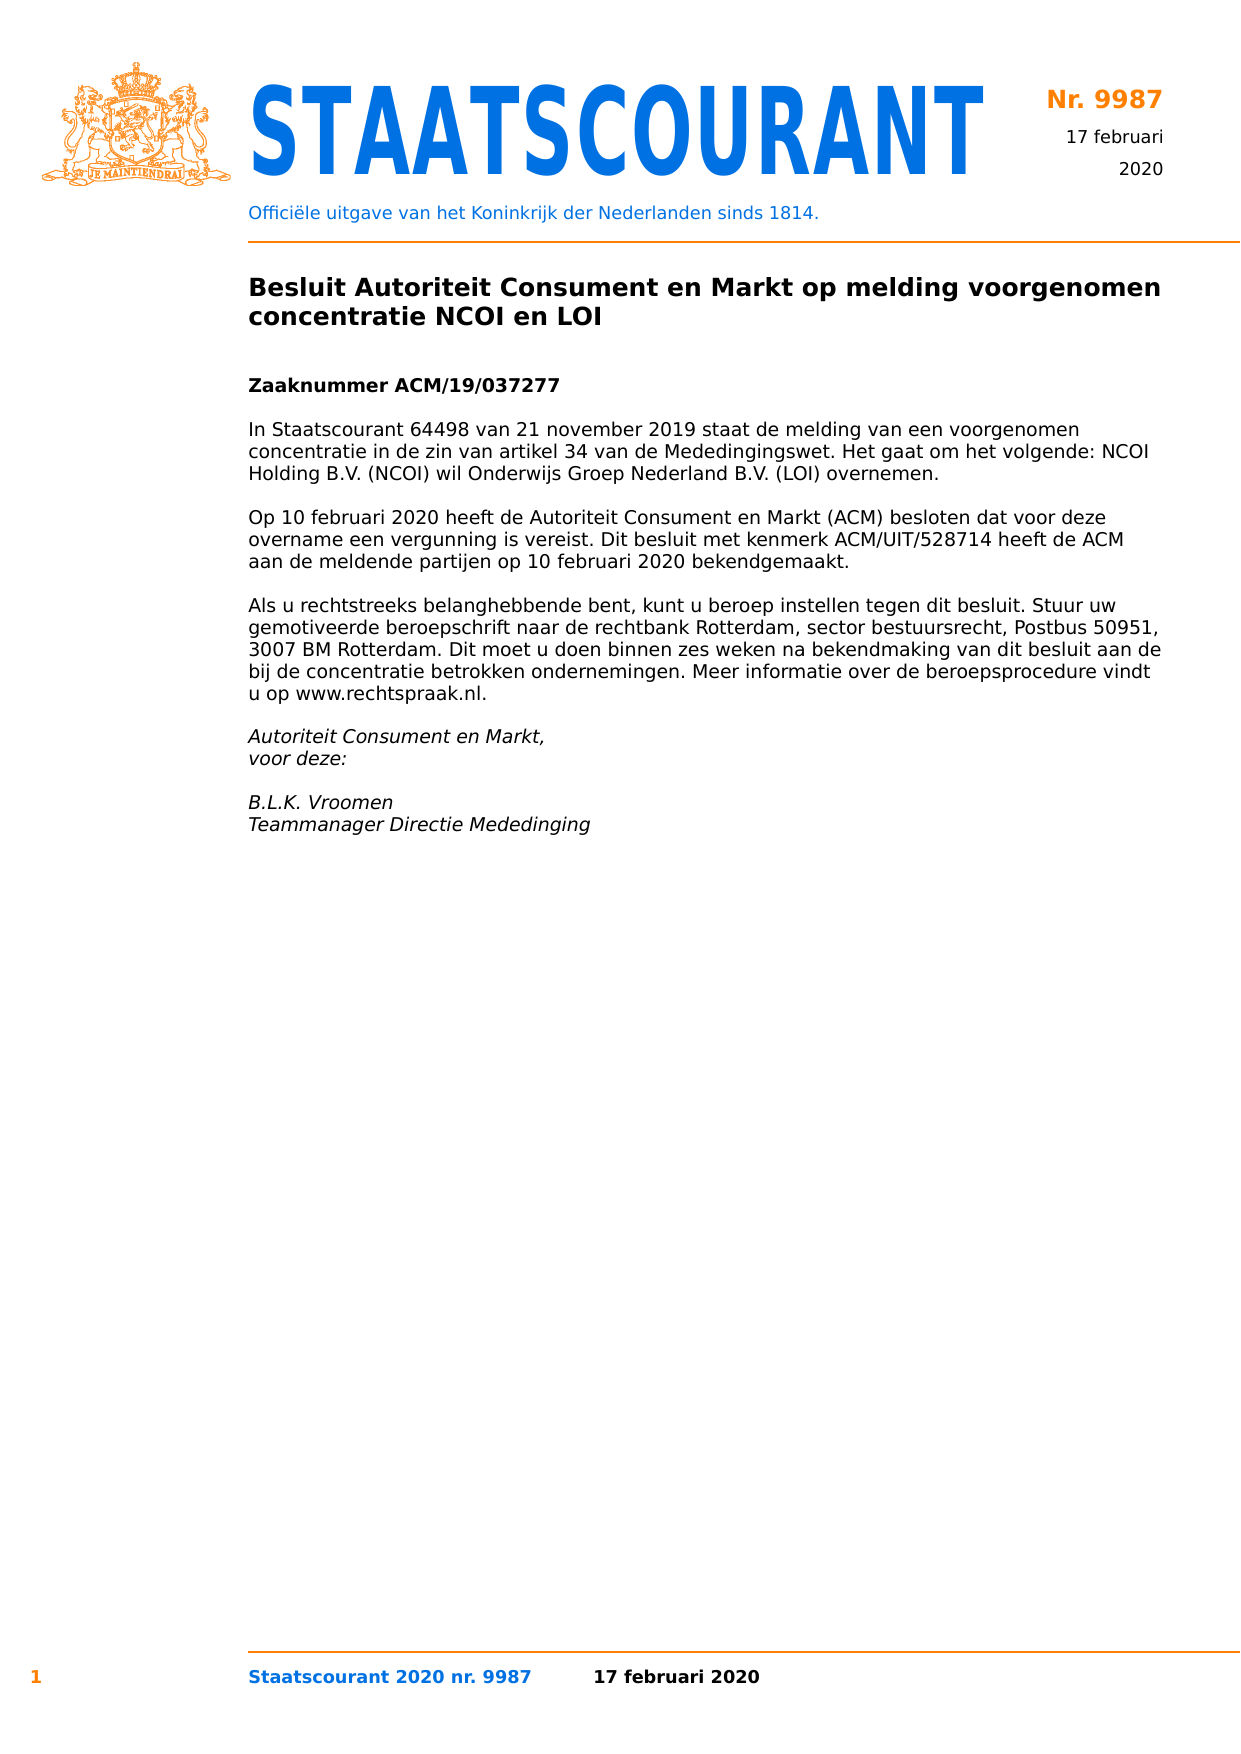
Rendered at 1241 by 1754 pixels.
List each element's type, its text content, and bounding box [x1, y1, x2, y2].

subtitle Besluit Autoriteit Consument en Markt op melding voorgenomen concentratie NCOI en LOI [248, 273, 1163, 331]
text Autoriteit Consument en Markt, voor deze: B.L.K. Vroomen Teammanager Directie Mededinging [248, 726, 1163, 836]
text In Staatscourant 64498 van 21 november 2019 staat de melding van een voorgenomen concentratie in de zin van artikel 34 van de Mededingingswet. Het gaat om het volgende: NCOI Holding B.V. (NCOI) wil Onderwijs Groep Nederland B.V. (LOI) overnemen. [248, 419, 1163, 485]
picture [41, 62, 231, 186]
table_cell 17 februari [998, 121, 1240, 153]
table_header STAATSCOURANT [248, 62, 998, 203]
table_header [25, 62, 248, 241]
table_cell 2020 [998, 153, 1240, 203]
table_cell Officiële uitgave van het Koninkrijk der Nederlanden sinds 1814. [248, 203, 1240, 241]
table_header Nr. 9987 [998, 62, 1240, 121]
text Op 10 februari 2020 heeft de Autoriteit Consument en Markt (ACM) besloten dat voor deze overname een vergunning is vereist. Dit besluit met kenmerk ACM/UIT/528714 heeft de ACM aan de meldende partijen op 10 februari 2020 bekendgemaakt. [248, 507, 1163, 573]
text Zaaknummer ACM/19/037277 [248, 375, 1163, 397]
text Als u rechtstreeks belanghebbende bent, kunt u beroep instellen tegen dit besluit. Stuur uw gemotiveerde beroepschrift naar de rechtbank Rotterdam, sector bestuursrecht, Postbus 50951, 3007 BM Rotterdam. Dit moet u doen binnen zes weken na bekendmaking van dit besluit aan de bij de concentratie betrokken ondernemingen. Meer informatie over de beroepsprocedure vindt u op www.rechtspraak.nl. [248, 594, 1163, 704]
